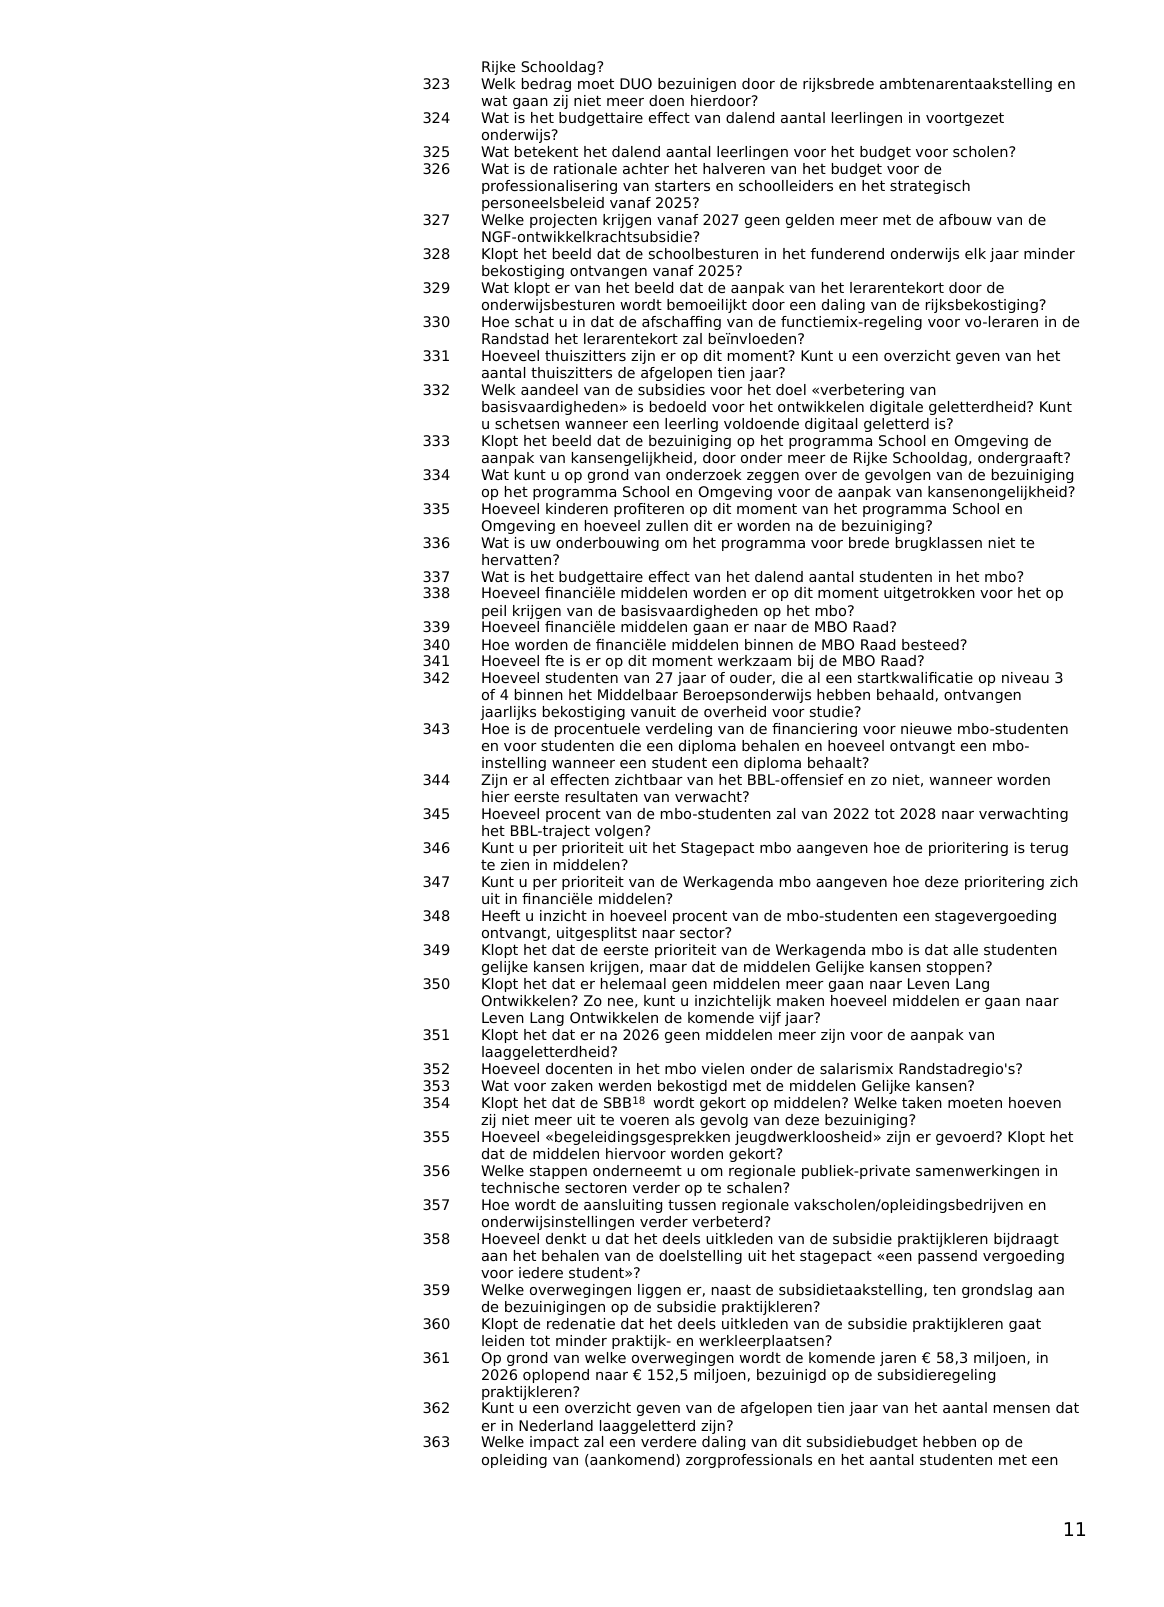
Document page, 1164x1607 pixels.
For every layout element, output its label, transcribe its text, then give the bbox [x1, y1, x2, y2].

table_cell 340 [422, 636, 475, 653]
table_cell 351 [422, 1027, 475, 1061]
table_cell 360 [422, 1316, 475, 1349]
table_cell 334 [422, 467, 475, 501]
table_cell 355 [422, 1129, 475, 1163]
table_cell 326 [422, 161, 475, 212]
table_cell Zijn er al effecten zichtbaar van het BBL-offensief en zo niet, wanneer worden hier eerste resultaten van verwacht? [475, 772, 1087, 806]
table_cell Klopt het dat de SBB18 wordt gekort op middelen? Welke taken moeten hoeven zij niet meer uit te voeren als gevolg van deze bezuiniging? [475, 1095, 1087, 1129]
table_cell 341 [422, 653, 475, 670]
table_cell Kunt u per prioriteit uit het Stagepact mbo aangeven hoe de prioritering is terug te zien in middelen? [475, 840, 1087, 874]
table_cell 329 [422, 280, 475, 314]
table_cell Hoeveel kinderen profiteren op dit moment van het programma School en Omgeving en hoeveel zullen dit er worden na de bezuiniging? [475, 501, 1087, 534]
table_cell Wat betekent het dalend aantal leerlingen voor het budget voor scholen? [475, 144, 1087, 161]
table_cell 357 [422, 1197, 475, 1231]
table_cell Hoe schat u in dat de afschaffing van de functiemix-regeling voor vo-leraren in de Randstad het lerarentekort zal beïnvloeden? [475, 314, 1087, 348]
table_cell 331 [422, 348, 475, 382]
table_cell Hoeveel thuiszitters zijn er op dit moment? Kunt u een overzicht geven van het aantal thuiszitters de afgelopen tien jaar? [475, 348, 1087, 382]
table_cell 346 [422, 840, 475, 874]
table_cell Welke impact zal een verdere daling van dit subsidiebudget hebben op de opleiding van (aankomend) zorgprofessionals en het aantal studenten met een [475, 1434, 1087, 1468]
table_cell Klopt het dat er na 2026 geen middelen meer zijn voor de aanpak van laaggeletterdheid? [475, 1027, 1087, 1061]
table_cell Wat is de rationale achter het halveren van het budget voor de professionalisering van starters en schoolleiders en het strategisch personeelsbeleid vanaf 2025? [475, 161, 1087, 212]
table_cell 323 [422, 76, 475, 110]
table_cell 338 [422, 585, 475, 619]
table_cell Hoeveel «begeleidingsgesprekken jeugdwerkloosheid» zijn er gevoerd? Klopt het dat de middelen hiervoor worden gekort? [475, 1129, 1087, 1163]
table_cell Klopt het dat er helemaal geen middelen meer gaan naar Leven Lang Ontwikkelen? Zo nee, kunt u inzichtelijk maken hoeveel middelen er gaan naar Leven Lang Ontwikkelen de komende vijf jaar? [475, 976, 1087, 1027]
table_cell 344 [422, 772, 475, 806]
table_cell Wat kunt u op grond van onderzoek zeggen over de gevolgen van de bezuiniging op het programma School en Omgeving voor de aanpak van kansenongelijkheid? [475, 467, 1087, 501]
table_cell 363 [422, 1434, 475, 1468]
table_cell 333 [422, 433, 475, 467]
table_cell Wat is het budgettaire effect van het dalend aantal studenten in het mbo? [475, 569, 1087, 585]
table_cell 359 [422, 1282, 475, 1316]
table_cell Hoeveel studenten van 27 jaar of ouder, die al een startkwalificatie op niveau 3 of 4 binnen het Middelbaar Beroepsonderwijs hebben behaald, ontvangen jaarlijks bekostiging vanuit de overheid voor studie? [475, 670, 1087, 721]
table_cell Wat klopt er van het beeld dat de aanpak van het lerarentekort door de onderwijsbesturen wordt bemoeilijkt door een daling van de rijksbekostiging? [475, 280, 1087, 314]
table_cell 335 [422, 501, 475, 534]
table_cell Klopt de redenatie dat het deels uitkleden van de subsidie praktijkleren gaat leiden tot minder praktijk- en werkleerplaatsen? [475, 1316, 1087, 1349]
table_cell Wat is het budgettaire effect van dalend aantal leerlingen in voortgezet onderwijs? [475, 110, 1087, 144]
table_cell 347 [422, 874, 475, 908]
table_cell Welke stappen onderneemt u om regionale publiek-private samenwerkingen in technische sectoren verder op te schalen? [475, 1163, 1087, 1197]
table_cell Welk aandeel van de subsidies voor het doel «verbetering van basisvaardigheden» is bedoeld voor het ontwikkelen digitale geletterdheid? Kunt u schetsen wanneer een leerling voldoende digitaal geletterd is? [475, 382, 1087, 433]
table_cell 332 [422, 382, 475, 433]
table_cell Hoe is de procentuele verdeling van de financiering voor nieuwe mbo-studenten en voor studenten die een diploma behalen en hoeveel ontvangt een mbo-instelling wanneer een student een diploma behaalt? [475, 721, 1087, 772]
table_cell 325 [422, 144, 475, 161]
table_cell Kunt u per prioriteit van de Werkagenda mbo aangeven hoe deze prioritering zich uit in financiële middelen? [475, 874, 1087, 908]
table_cell Hoe wordt de aansluiting tussen regionale vakscholen/opleidingsbedrijven en onderwijsinstellingen verder verbeterd? [475, 1197, 1087, 1231]
table_cell 352 [422, 1061, 475, 1078]
table_cell Hoeveel financiële middelen gaan er naar de MBO Raad? [475, 619, 1087, 636]
table_cell 349 [422, 942, 475, 976]
table_cell Heeft u inzicht in hoeveel procent van de mbo-studenten een stagevergoeding ontvangt, uitgesplitst naar sector? [475, 908, 1087, 942]
table_cell 345 [422, 806, 475, 840]
table_cell 354 [422, 1095, 475, 1129]
table_cell Hoeveel procent van de mbo-studenten zal van 2022 tot 2028 naar verwachting het BBL-traject volgen? [475, 806, 1087, 840]
table_cell 342 [422, 670, 475, 721]
table_cell Hoe worden de financiële middelen binnen de MBO Raad besteed? [475, 636, 1087, 653]
table_cell 356 [422, 1163, 475, 1197]
table_cell 362 [422, 1400, 475, 1434]
table_cell [422, 59, 475, 76]
table_cell Hoeveel docenten in het mbo vielen onder de salarismix Randstadregio's? [475, 1061, 1087, 1078]
table_cell Wat voor zaken werden bekostigd met de middelen Gelijke kansen? [475, 1078, 1087, 1095]
table_cell 350 [422, 976, 475, 1027]
table_cell Welk bedrag moet DUO bezuinigen door de rijksbrede ambtenarentaakstelling en wat gaan zij niet meer doen hierdoor? [475, 76, 1087, 110]
table_cell 337 [422, 569, 475, 585]
table_cell Welke projecten krijgen vanaf 2027 geen gelden meer met de afbouw van de NGF-ontwikkelkrachtsubsidie? [475, 212, 1087, 246]
table_cell Op grond van welke overwegingen wordt de komende jaren € 58,3 miljoen, in 2026 oplopend naar € 152,5 miljoen, bezuinigd op de subsidieregeling praktijkleren? [475, 1350, 1087, 1400]
table_cell 348 [422, 908, 475, 942]
table_cell Rijke Schooldag? [475, 59, 1087, 76]
table_cell Hoeveel fte is er op dit moment werkzaam bij de MBO Raad? [475, 653, 1087, 670]
table_cell Kunt u een overzicht geven van de afgelopen tien jaar van het aantal mensen dat er in Nederland laaggeletterd zijn? [475, 1400, 1087, 1434]
table_cell 327 [422, 212, 475, 246]
table_cell Klopt het beeld dat de schoolbesturen in het funderend onderwijs elk jaar minder bekostiging ontvangen vanaf 2025? [475, 246, 1087, 280]
table_cell 324 [422, 110, 475, 144]
table_cell Klopt het dat de eerste prioriteit van de Werkagenda mbo is dat alle studenten gelijke kansen krijgen, maar dat de middelen Gelijke kansen stoppen? [475, 942, 1087, 976]
table_cell 336 [422, 535, 475, 568]
table_cell 339 [422, 619, 475, 636]
table_cell 330 [422, 314, 475, 348]
table_cell 358 [422, 1231, 475, 1282]
table_cell Wat is uw onderbouwing om het programma voor brede brugklassen niet te hervatten? [475, 535, 1087, 568]
table_cell Welke overwegingen liggen er, naast de subsidietaakstelling, ten grondslag aan de bezuinigingen op de subsidie praktijkleren? [475, 1282, 1087, 1316]
table_cell Klopt het beeld dat de bezuiniging op het programma School en Omgeving de aanpak van kansengelijkheid, door onder meer de Rijke Schooldag, ondergraaft? [475, 433, 1087, 467]
table_cell 353 [422, 1078, 475, 1095]
table_cell 343 [422, 721, 475, 772]
table_cell 328 [422, 246, 475, 280]
table_cell Hoeveel denkt u dat het deels uitkleden van de subsidie praktijkleren bijdraagt aan het behalen van de doelstelling uit het stagepact «een passend vergoeding voor iedere student»? [475, 1231, 1087, 1282]
table_cell 361 [422, 1350, 475, 1400]
table_cell Hoeveel financiële middelen worden er op dit moment uitgetrokken voor het op peil krijgen van de basisvaardigheden op het mbo? [475, 585, 1087, 619]
